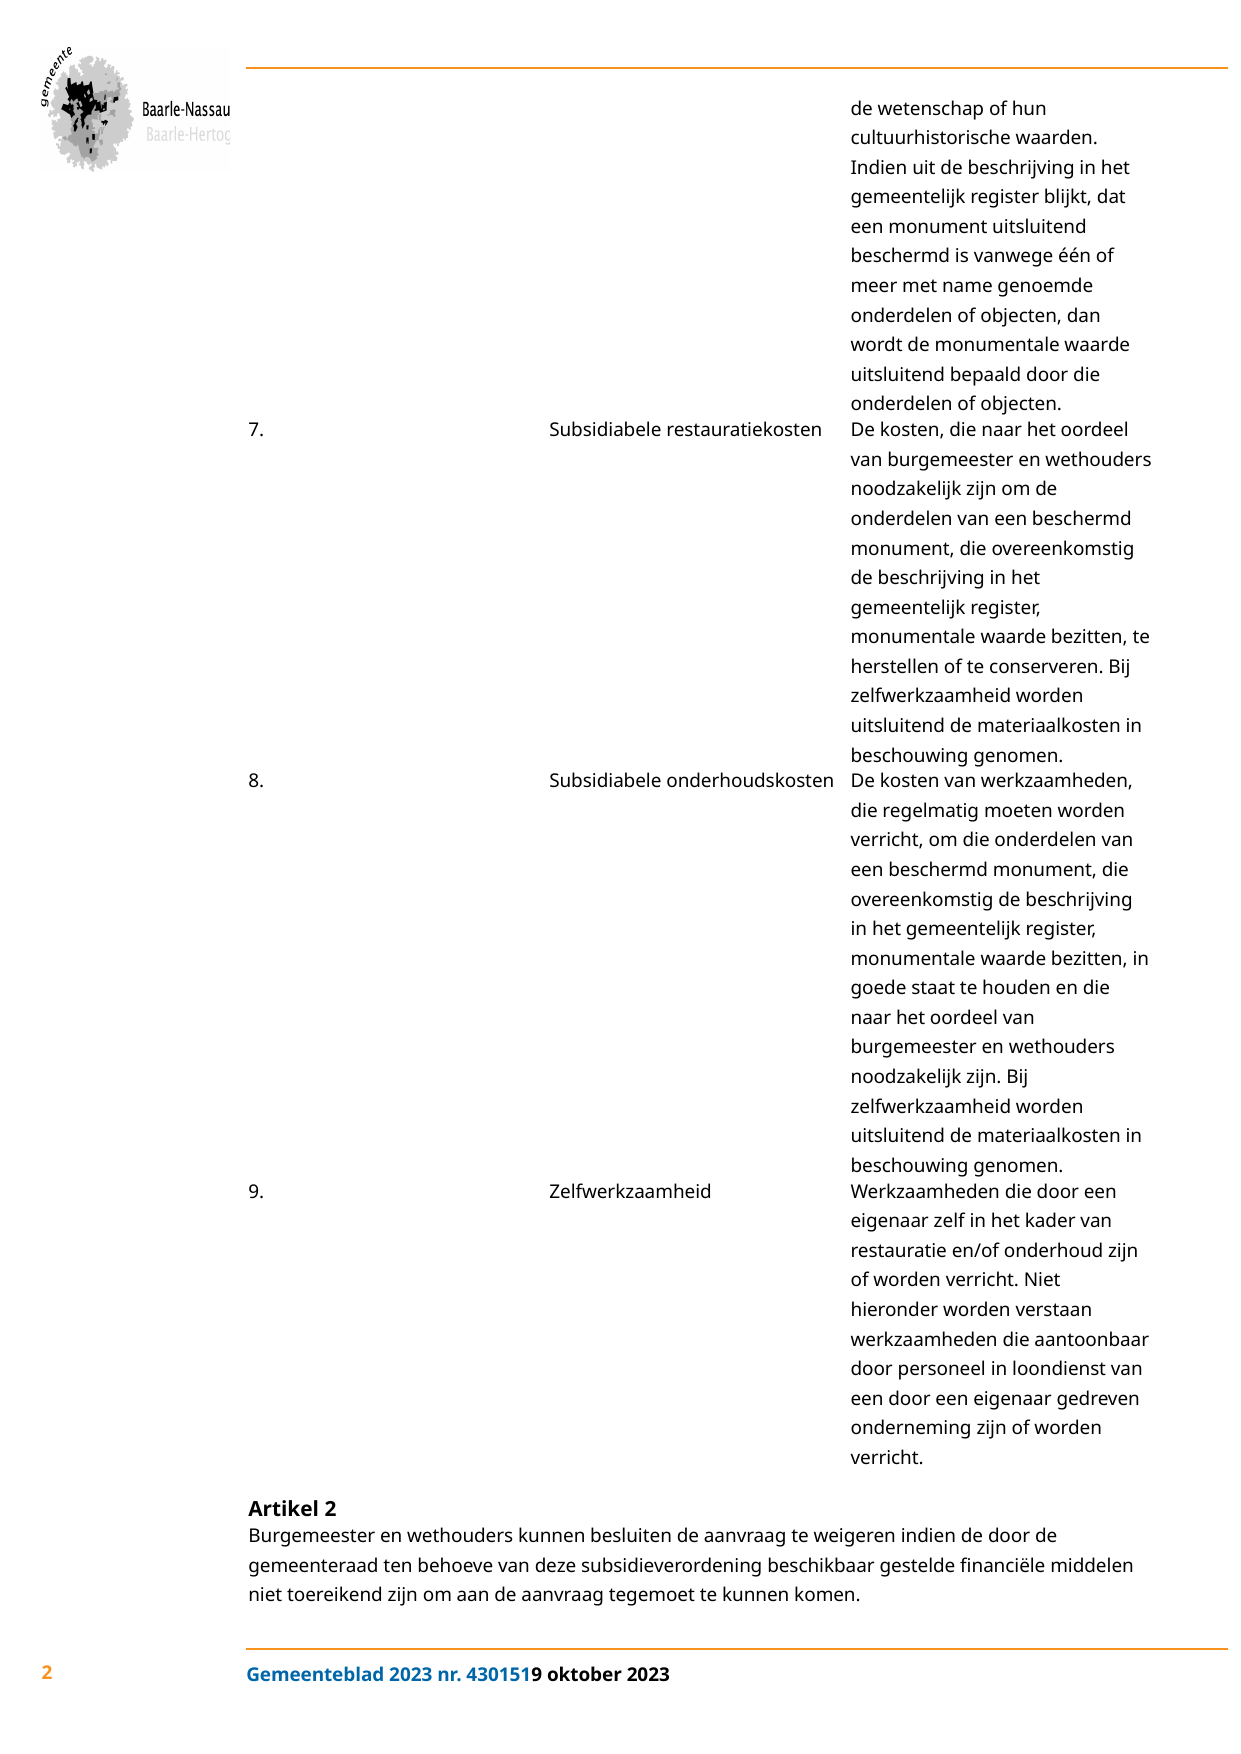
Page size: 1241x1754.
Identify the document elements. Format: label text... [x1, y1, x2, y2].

table_cell 9. [248, 1178, 549, 1470]
picture [41, 47, 231, 172]
table_cell [248, 95, 549, 416]
table_cell Subsidiabele onderhoudskosten [549, 768, 850, 1178]
table_cell 8. [248, 768, 549, 1178]
table_cell Werkzaamheden die door een eigenaar zelf in het kader van restauratie en/of onderhoud zijn of worden verricht. Niet hieronder worden verstaan werkzaamheden die aantoonbaar door personeel in loondienst van een door een eigenaar gedreven onderneming zijn of worden verricht. [850, 1178, 1152, 1470]
text Artikel 2 [248, 1494, 1152, 1522]
table_cell [549, 95, 850, 416]
table_cell Zelfwerkzaamheid [549, 1178, 850, 1470]
table_cell De kosten, die naar het oordeel van burgemeester en wethouders noodzakelijk zijn om de onderdelen van een beschermd monument, die overeenkomstig de beschrijving in het gemeentelijk register, monumentale waarde bezitten, te herstellen of te conserveren. Bij zelfwerkzaamheid worden uitsluitend de materiaalkosten in beschouwing genomen. [850, 416, 1152, 767]
table_cell 7. [248, 416, 549, 767]
table_cell De kosten van werkzaamheden, die regelmatig moeten worden verricht, om die onderdelen van een beschermd monument, die overeenkomstig de beschrijving in het gemeentelijk register, monumentale waarde bezitten, in goede staat te houden en die naar het oordeel van burgemeester en wethouders noodzakelijk zijn. Bij zelfwerkzaamheid worden uitsluitend de materiaalkosten in beschouwing genomen. [850, 768, 1152, 1178]
table_cell de wetenschap of hun cultuurhistorische waarden. Indien uit de beschrijving in het gemeentelijk register blijkt, dat een monument uitsluitend beschermd is vanwege één of meer met name genoemde onderdelen of objecten, dan wordt de monumentale waarde uitsluitend bepaald door die onderdelen of objecten. [850, 95, 1152, 416]
table_cell Subsidiabele restauratiekosten [549, 416, 850, 767]
text Burgemeester en wethouders kunnen besluiten de aanvraag te weigeren indien de door de gemeenteraad ten behoeve van deze subsidieverordening beschikbaar gestelde financiële middelen niet toereikend zijn om aan de aanvraag tegemoet te kunnen komen. [248, 1522, 1152, 1607]
